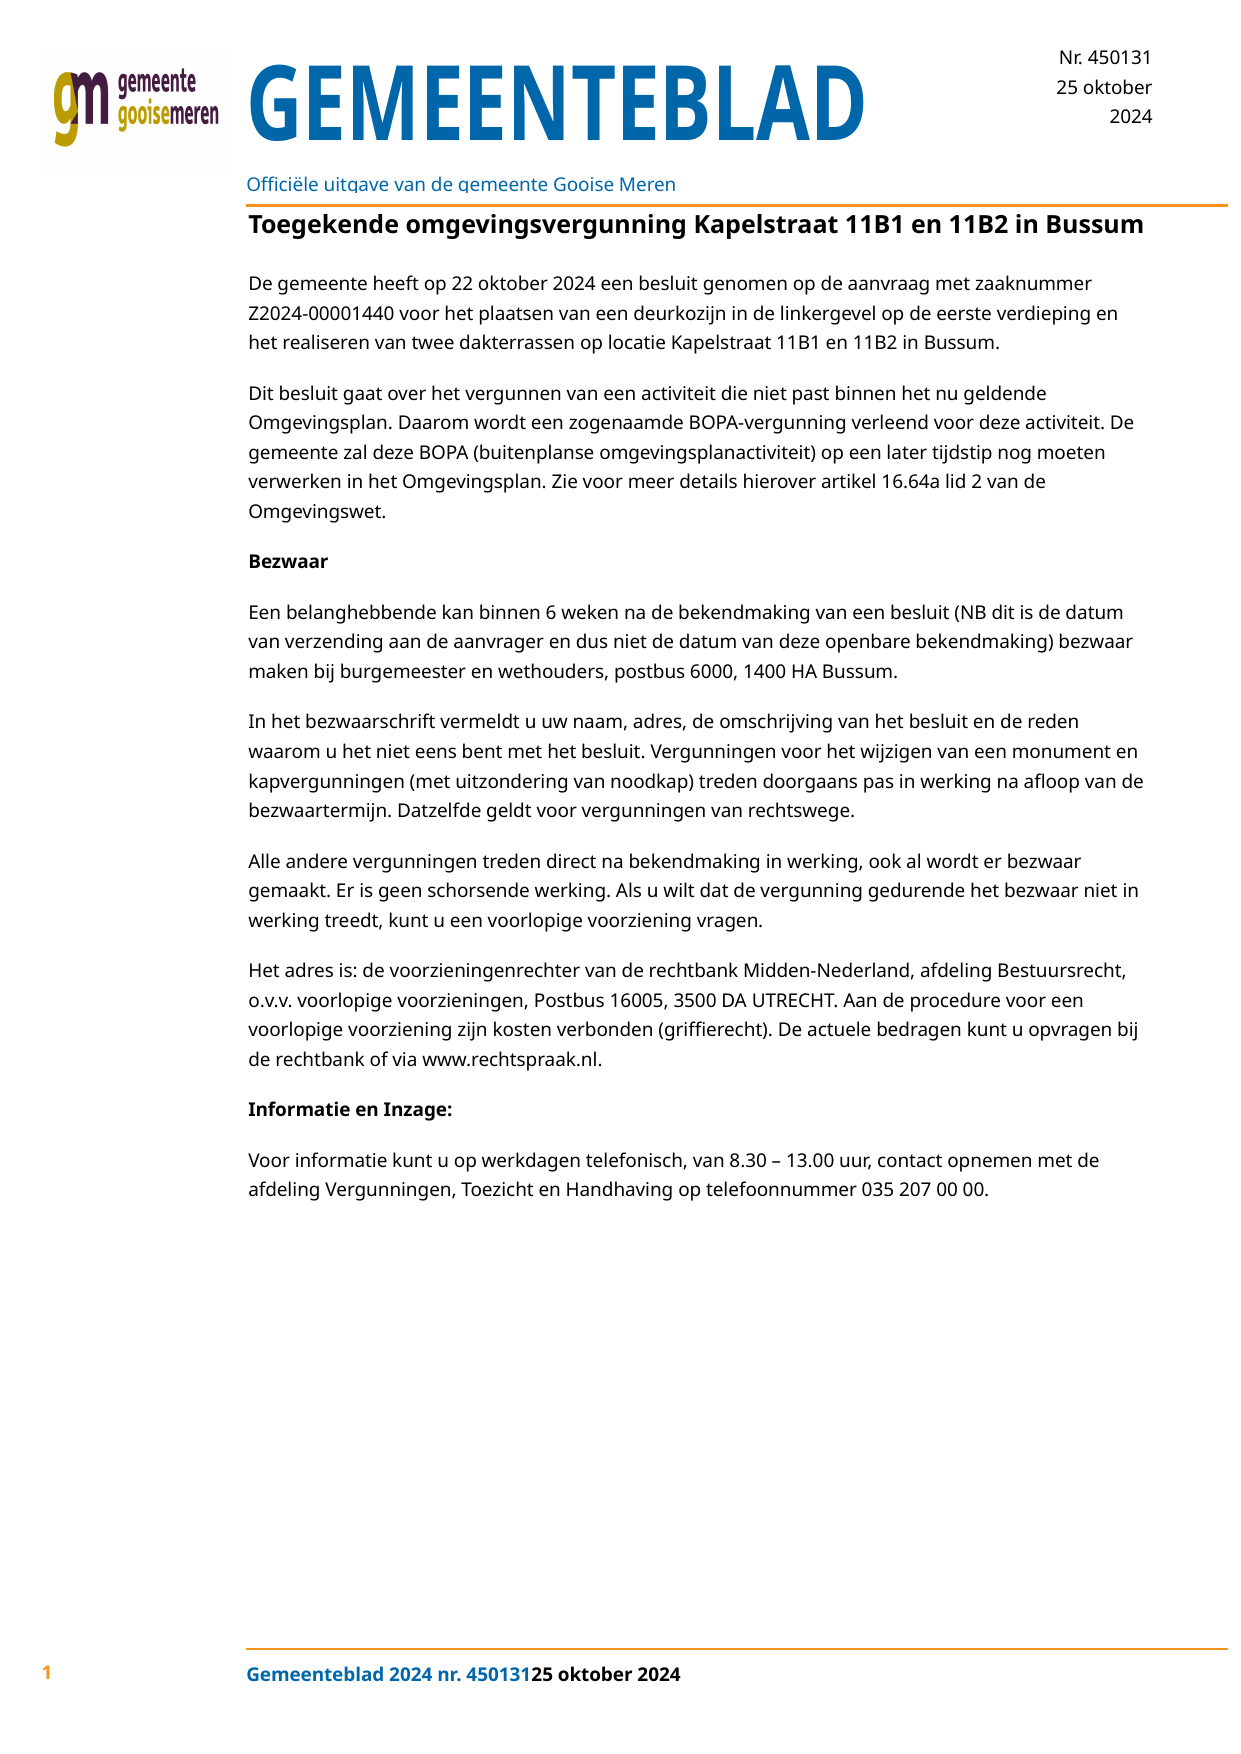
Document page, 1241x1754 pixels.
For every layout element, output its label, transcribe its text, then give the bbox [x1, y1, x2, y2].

text Dit besluit gaat over het vergunnen van een activiteit die niet past binnen het nu geldende Omgevingsplan. Daarom wordt een zogenaamde BOPA-vergunning verleend voor deze activiteit. De gemeente zal deze BOPA (buitenplanse omgevingsplanactiviteit) op een later tijdstip nog moeten verwerken in het Omgevingsplan. Zie voor meer details hierover artikel 16.64a lid 2 van de Omgevingswet. [248, 380, 1152, 524]
text Het adres is: de voorzieningenrechter van de rechtbank Midden-Nederland, afdeling Bestuursrecht, o.v.v. voorlopige voorzieningen, Postbus 16005, 3500 DA UTRECHT. Aan de procedure voor een voorlopige voorziening zijn kosten verbonden (griffierecht). De actuele bedragen kunt u opvragen bij de rechtbank of via www.rechtspraak.nl. [248, 957, 1152, 1072]
text Bezwaar [248, 549, 1152, 574]
picture [41, 47, 231, 172]
text Informatie en Inzage: [248, 1097, 1152, 1122]
text Alle andere vergunningen treden direct na bekendmaking in werking, ook al wordt er bezwaar gemaakt. Er is geen schorsende werking. Als u wilt dat de vergunning gedurende het bezwaar niet in werking treedt, kunt u een voorlopige voorziening vragen. [248, 848, 1152, 933]
text Voor informatie kunt u op werkdagen telefonisch, van 8.30 – 13.00 uur, contact opnemen met de afdeling Vergunningen, Toezicht en Handhaving op telefoonnummer 035 207 00 00. [248, 1147, 1152, 1202]
text Toegekende omgevingsvergunning Kapelstraat 11B1 en 11B2 in Bussum [248, 207, 1152, 241]
text In het bezwaarschrift vermeldt u uw naam, adres, de omschrijving van het besluit en de reden waarom u het niet eens bent met het besluit. Vergunningen voor het wijzigen van een monument en kapvergunningen (met uitzondering van noodkap) treden doorgaans pas in werking na afloop van de bezwaartermijn. Datzelfde geldt voor vergunningen van rechtswege. [248, 709, 1152, 823]
text De gemeente heeft op 22 oktober 2024 een besluit genomen op de aanvraag met zaaknummer Z2024-00001440 voor het plaatsen van een deurkozijn in de linkergevel op de eerste verdieping en het realiseren van twee dakterrassen op locatie Kapelstraat 11B1 en 11B2 in Bussum. [248, 270, 1152, 355]
text Een belanghebbende kan binnen 6 weken na de bekendmaking van een besluit (NB dit is de datum van verzending aan de aanvrager en dus niet de datum van deze openbare bekendmaking) bezwaar maken bij burgemeester en wethouders, postbus 6000, 1400 HA Bussum. [248, 599, 1152, 684]
